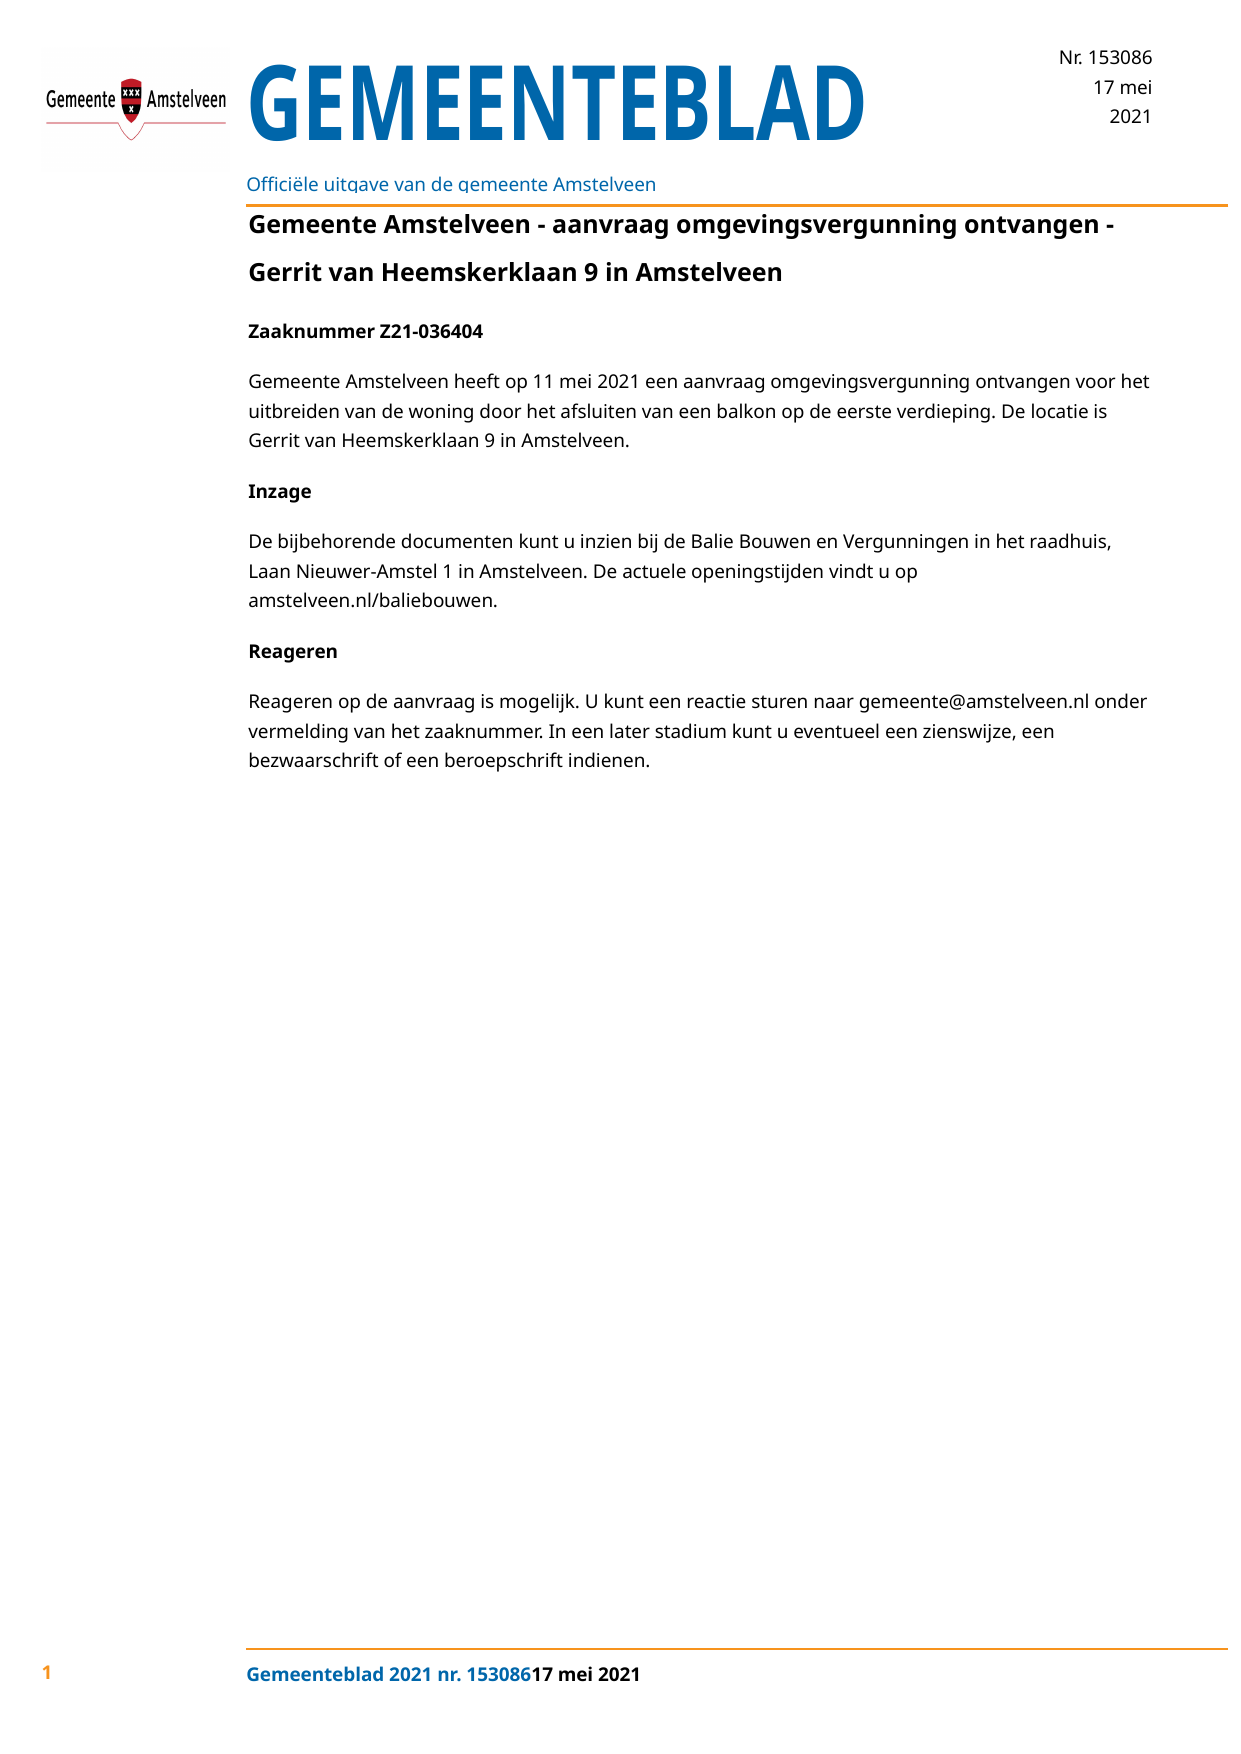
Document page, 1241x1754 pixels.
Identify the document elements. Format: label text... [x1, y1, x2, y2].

picture [41, 47, 231, 172]
text De bijbehorende documenten kunt u inzien bij de Balie Bouwen en Vergunningen in het raadhuis, Laan Nieuwer-Amstel 1 in Amstelveen. De actuele openingstijden vindt u op amstelveen.nl/baliebouwen. [248, 528, 1152, 613]
text Reageren op de aanvraag is mogelijk. U kunt een reactie sturen naar gemeente@amstelveen.nl onder vermelding van het zaaknummer. In een later stadium kunt u eventueel een zienswijze, een bezwaarschrift of een beroepschrift indienen. [248, 688, 1152, 773]
text Inzage [248, 478, 1152, 504]
text Zaaknummer Z21-036404 [248, 318, 1152, 344]
text Reageren [248, 638, 1152, 664]
text Gemeente Amstelveen heeft op 11 mei 2021 een aanvraag omgevingsvergunning ontvangen voor het uitbreiden van de woning door het afsluiten van een balkon op de eerste verdieping. De locatie is Gerrit van Heemskerklaan 9 in Amstelveen. [248, 368, 1152, 453]
text Gemeente Amstelveen - aanvraag omgevingsvergunning ontvangen - Gerrit van Heemskerklaan 9 in Amstelveen [248, 207, 1152, 288]
